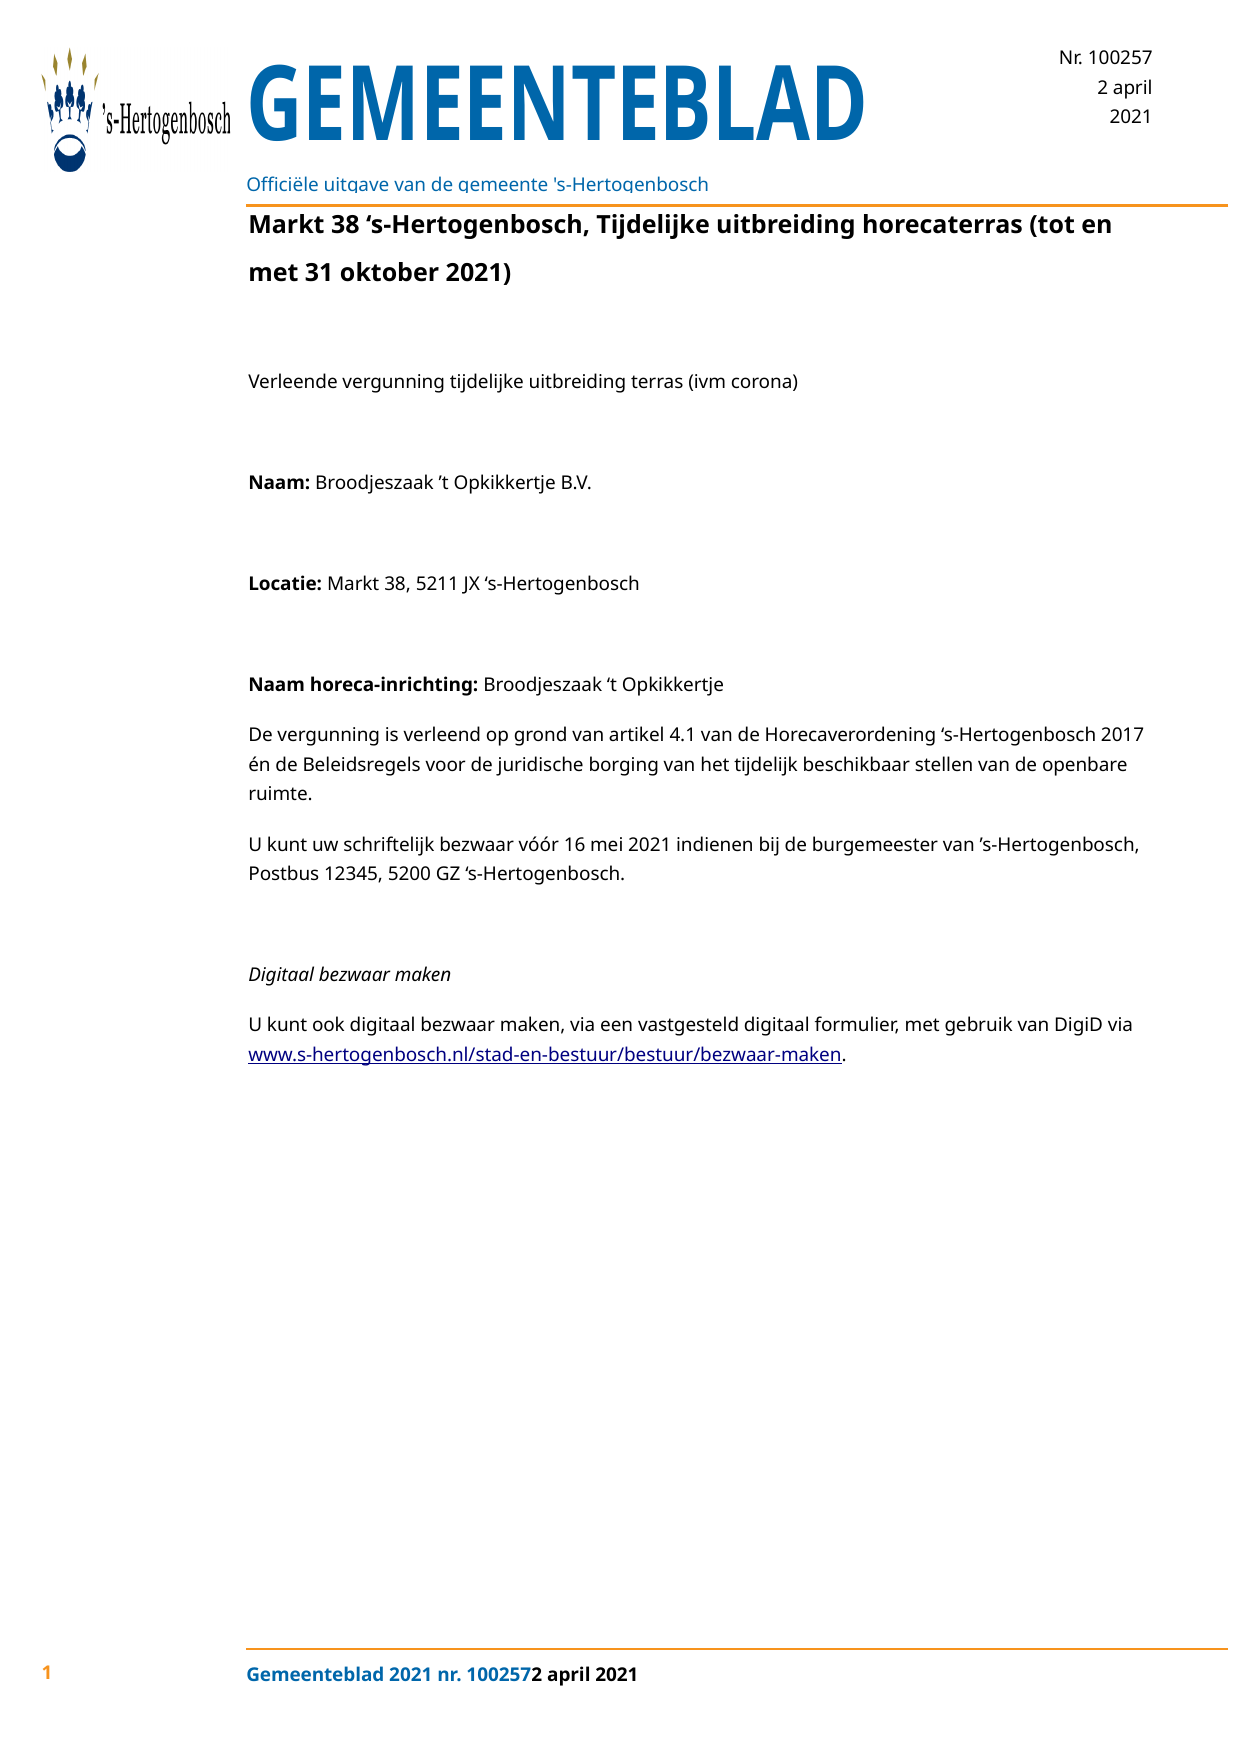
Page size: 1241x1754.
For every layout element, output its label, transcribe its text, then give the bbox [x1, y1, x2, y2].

text De vergunning is verleend op grond van artikel 4.1 van de Horecaverordening ‘s-Hertogenbosch 2017 én de Beleidsregels voor de juridische borging van het tijdelijk beschikbaar stellen van de openbare ruimte. [248, 721, 1152, 806]
text Digitaal bezwaar maken [248, 961, 1152, 987]
picture [41, 47, 231, 172]
text Verleende vergunning tijdelijke uitbreiding terras (ivm corona) [248, 368, 1152, 394]
text Markt 38 ‘s-Hertogenbosch, Tijdelijke uitbreiding horecaterras (tot en met 31 oktober 2021) [248, 207, 1152, 288]
text U kunt uw schriftelijk bezwaar vóór 16 mei 2021 indienen bij de burgemeester van ’s-Hertogenbosch, Postbus 12345, 5200 GZ ‘s-Hertogenbosch. [248, 831, 1152, 886]
text Naam: Broodjeszaak ’t Opkikkertje B.V. [248, 469, 1152, 495]
text U kunt ook digitaal bezwaar maken, via een vastgesteld digitaal formulier, met gebruik van DigiD via www.s-hertogenbosch.nl/stad-en-bestuur/bestuur/bezwaar-maken. [248, 1012, 1152, 1067]
text Locatie: Markt 38, 5211 JX ‘s-Hertogenbosch [248, 570, 1152, 596]
text Naam horeca-inrichting: Broodjeszaak ‘t Opkikkertje [248, 671, 1152, 697]
